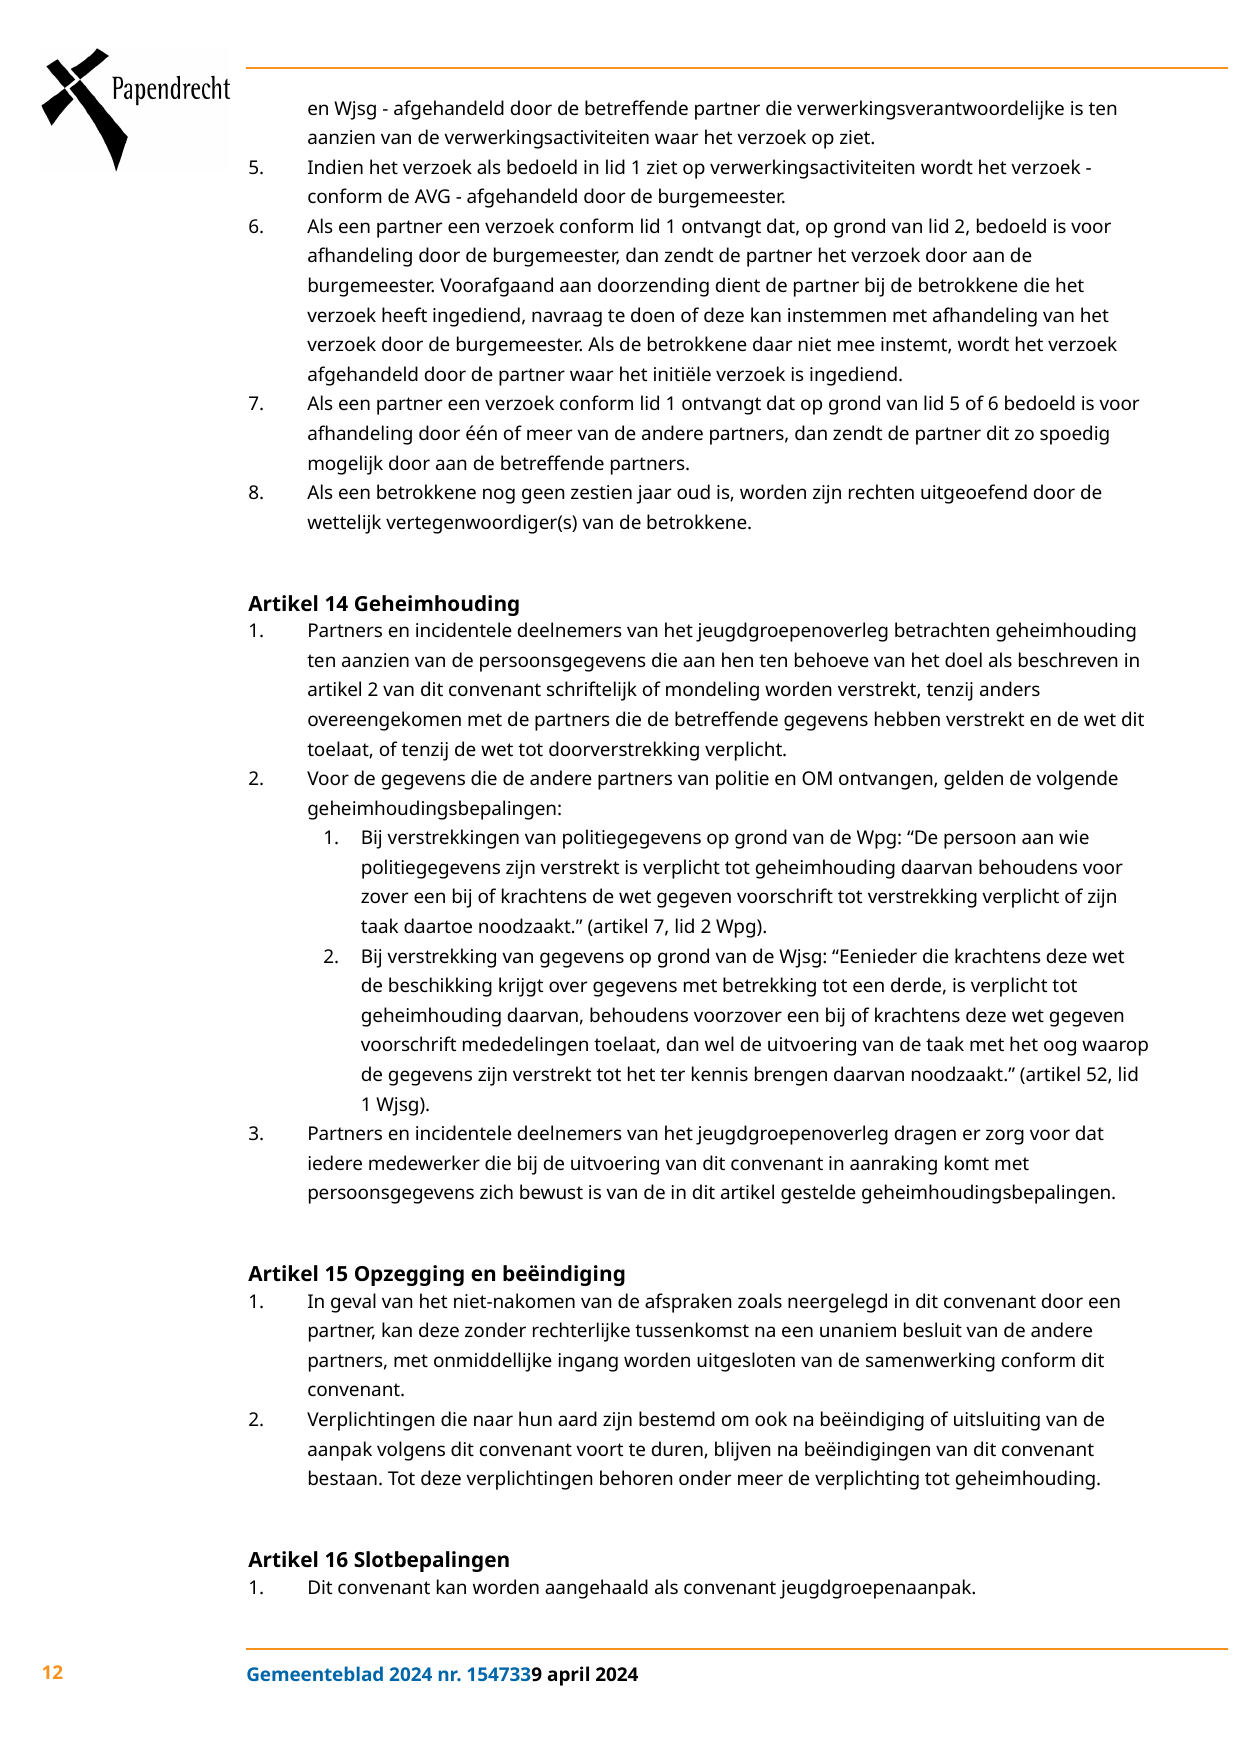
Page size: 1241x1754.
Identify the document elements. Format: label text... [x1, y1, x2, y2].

list Partners en incidentele deelnemers van het jeugdgroepenoverleg dragen er zorg voor dat iedere medewerker die bij de uitvoering van dit convenant in aanraking komt met persoonsgegevens zich bewust is van de in dit artikel gestelde geheimhoudingsbepalingen. [248, 1120, 1152, 1205]
text Artikel 14 Geheimhouding [248, 589, 1152, 617]
list Als een betrokkene nog geen zestien jaar oud is, worden zijn rechten uitgeoefend door de wettelijk vertegenwoordiger(s) van de betrokkene. [248, 479, 1152, 535]
text Artikel 16 Slotbepalingen [248, 1545, 1152, 1574]
list en Wjsg - afgehandeld door de betreffende partner die verwerkingsverantwoordelijke is ten aanzien van de verwerkingsactiviteiten waar het verzoek op ziet. [248, 95, 1152, 150]
list Bij verstrekkingen van politiegegevens op grond van de Wpg: “De persoon aan wie politiegegevens zijn verstrekt is verplicht tot geheimhouding daarvan behoudens voor zover een bij of krachtens de wet gegeven voorschrift tot verstrekking verplicht of zijn taak daartoe noodzaakt.” (artikel 7, lid 2 Wpg). [323, 824, 1152, 939]
list Bij verstrekking van gegevens op grond van de Wjsg: “Eenieder die krachtens deze wet de beschikking krijgt over gegevens met betrekking tot een derde, is verplicht tot geheimhouding daarvan, behoudens voorzover een bij of krachtens deze wet gegeven voorschrift mededelingen toelaat, dan wel de uitvoering van de taak met het oog waarop de gegevens zijn verstrekt tot het ter kennis brengen daarvan noodzaakt.” (artikel 52, lid 1 Wjsg). [323, 943, 1152, 1116]
text Artikel 15 Opzegging en beëindiging [248, 1259, 1152, 1288]
list Voor de gegevens die de andere partners van politie en OM ontvangen, gelden de volgende geheimhoudingsbepalingen: [248, 765, 1152, 821]
list Als een partner een verzoek conform lid 1 ontvangt dat op grond van lid 5 of 6 bedoeld is voor afhandeling door één of meer van de andere partners, dan zendt de partner dit zo spoedig mogelijk door aan de betreffende partners. [248, 391, 1152, 476]
picture [41, 47, 231, 172]
list Als een partner een verzoek conform lid 1 ontvangt dat, op grond van lid 2, bedoeld is voor afhandeling door de burgemeester, dan zendt de partner het verzoek door aan de burgemeester. Voorafgaand aan doorzending dient de partner bij de betrokkene die het verzoek heeft ingediend, navraag te doen of deze kan instemmen met afhandeling van het verzoek door de burgemeester. Als de betrokkene daar niet mee instemt, wordt het verzoek afgehandeld door de partner waar het initiële verzoek is ingediend. [248, 213, 1152, 387]
list Indien het verzoek als bedoeld in lid 1 ziet op verwerkingsactiviteiten wordt het verzoek - conform de AVG - afgehandeld door de burgemeester. [248, 154, 1152, 209]
list Partners en incidentele deelnemers van het jeugdgroepenoverleg betrachten geheimhouding ten aanzien van de persoonsgegevens die aan hen ten behoeve van het doel als beschreven in artikel 2 van dit convenant schriftelijk of mondeling worden verstrekt, tenzij anders overeengekomen met de partners die de betreffende gegevens hebben verstrekt en de wet dit toelaat, of tenzij de wet tot doorverstrekking verplicht. [248, 617, 1152, 761]
list Dit convenant kan worden aangehaald als convenant jeugdgroepenaanpak. [248, 1574, 1152, 1599]
list In geval van het niet-nakomen van de afspraken zoals neergelegd in dit convenant door een partner, kan deze zonder rechterlijke tussenkomst na een unaniem besluit van de andere partners, met onmiddellijke ingang worden uitgesloten van de samenwerking conform dit convenant. [248, 1288, 1152, 1402]
list Verplichtingen die naar hun aard zijn bestemd om ook na beëindiging of uitsluiting van de aanpak volgens dit convenant voort te duren, blijven na beëindigingen van dit convenant bestaan. Tot deze verplichtingen behoren onder meer de verplichting tot geheimhouding. [248, 1406, 1152, 1491]
